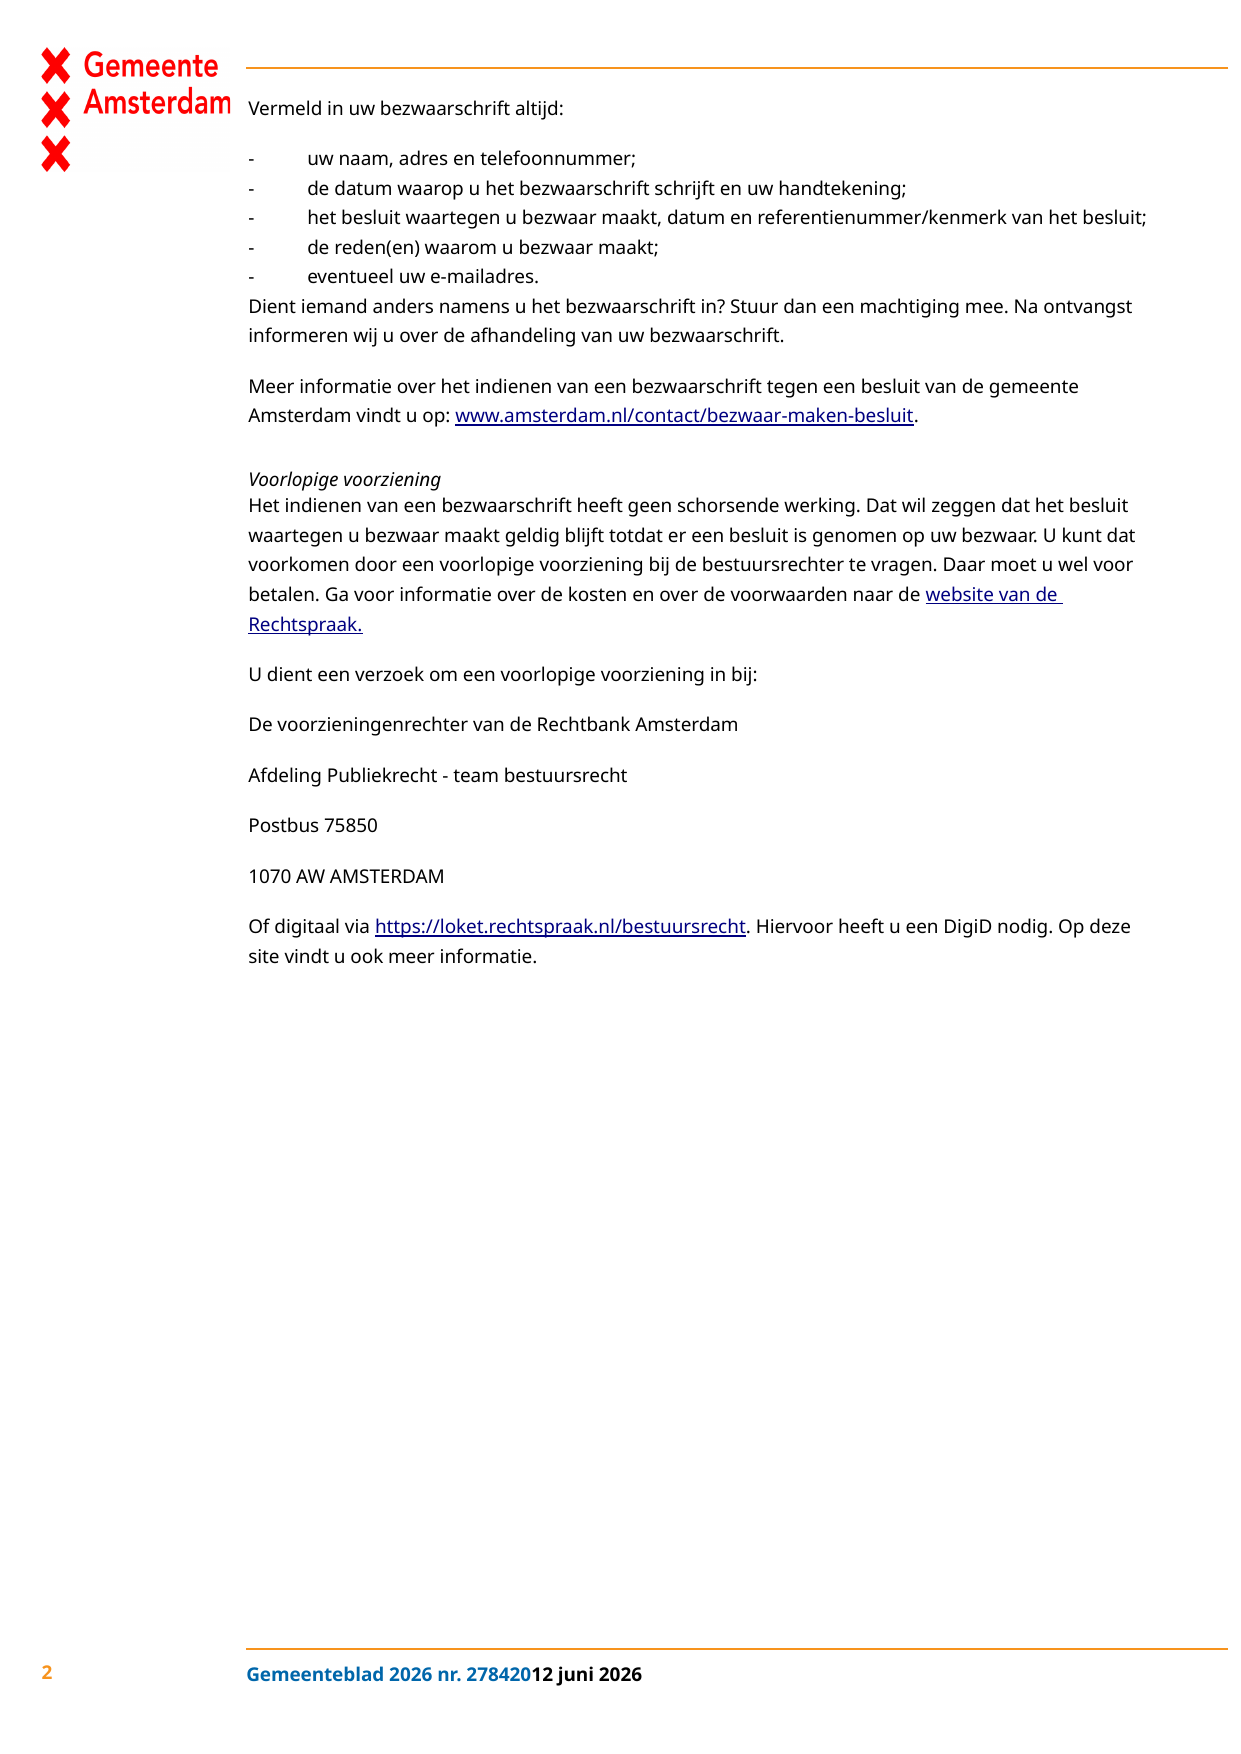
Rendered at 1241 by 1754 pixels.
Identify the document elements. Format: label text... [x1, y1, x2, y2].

text Of digitaal via https://loket.rechtspraak.nl/bestuursrecht. Hiervoor heeft u een DigiD nodig. Op deze site vindt u ook meer informatie. [248, 913, 1152, 968]
list het besluit waartegen u bezwaar maakt, datum en referentienummer/kenmerk van het besluit; [248, 204, 1152, 230]
list uw naam, adres en telefoonnummer; [248, 145, 1152, 171]
text U dient een verzoek om een voorlopige voorziening in bij: [248, 661, 1152, 687]
list de datum waarop u het bezwaarschrift schrijft en uw handtekening; [248, 175, 1152, 201]
text Dient iemand anders namens u het bezwaarschrift in? Stuur dan een machtiging mee. Na ontvangst informeren wij u over de afhandeling van uw bezwaarschrift. [248, 293, 1152, 348]
text Postbus 75850 [248, 812, 1152, 838]
list eventueel uw e-mailadres. [248, 263, 1152, 289]
text Vermeld in uw bezwaarschrift altijd: [248, 95, 1152, 121]
text Meer informatie over het indienen van een bezwaarschrift tegen een besluit van de gemeente Amsterdam vindt u op: www.amsterdam.nl/contact/bezwaar-maken-besluit. [248, 373, 1152, 428]
text 1070 AW AMSTERDAM [248, 863, 1152, 888]
text Het indienen van een bezwaarschrift heeft geen schorsende werking. Dat wil zeggen dat het besluit waartegen u bezwaar maakt geldig blijft totdat er een besluit is genomen op uw bezwaar. U kunt dat voorkomen door een voorlopige voorziening bij de bestuursrechter te vragen. Daar moet u wel voor betalen. Ga voor informatie over de kosten en over de voorwaarden naar de website van de Rechtspraak. [248, 492, 1152, 636]
text Voorlopige voorziening [248, 467, 1152, 492]
text De voorzieningenrechter van de Rechtbank Amsterdam [248, 712, 1152, 737]
list de reden(en) waarom u bezwaar maakt; [248, 234, 1152, 260]
text Afdeling Publiekrecht - team bestuursrecht [248, 762, 1152, 788]
picture [41, 47, 231, 172]
